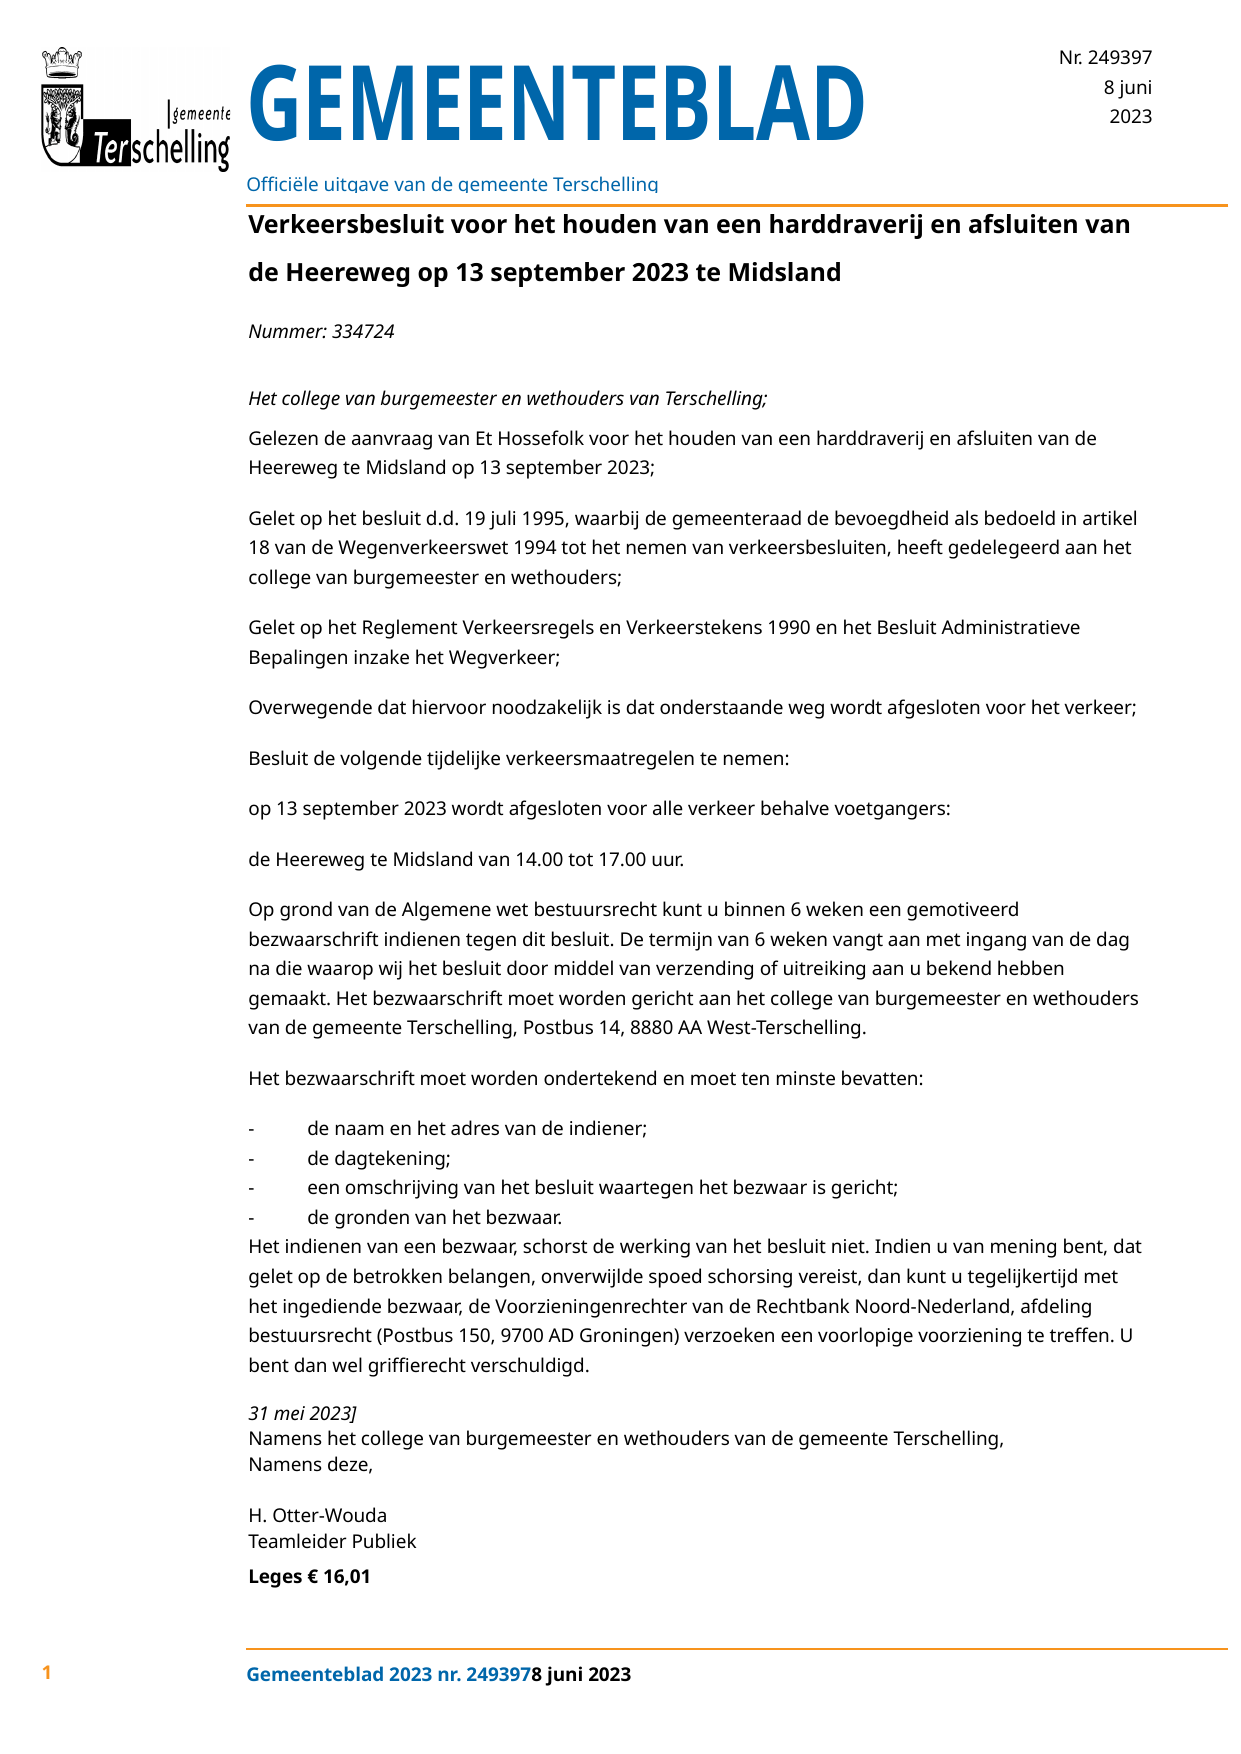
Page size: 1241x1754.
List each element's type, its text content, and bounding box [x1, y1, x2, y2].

text Overwegende dat hiervoor noodzakelijk is dat onderstaande weg wordt afgesloten voor het verkeer; [248, 694, 1152, 720]
text Leges € 16,01 [248, 1568, 1152, 1587]
list de naam en het adres van de indiener; [248, 1115, 1152, 1141]
text Het indienen van een bezwaar, schorst de werking van het besluit niet. Indien u van mening bent, dat gelet op de betrokken belangen, onverwijlde spoed schorsing vereist, dan kunt u tegelijkertijd met het ingediende bezwaar, de Voorzieningenrechter van de Rechtbank Noord-Nederland, afdeling bestuursrecht (Postbus 150, 9700 AD Groningen) verzoeken een voorlopige voorziening te treffen. U bent dan wel griffierecht verschuldigd. [248, 1234, 1152, 1378]
text H. Otter-Wouda [248, 1503, 1152, 1528]
list de dagtekening; [248, 1145, 1152, 1171]
text op 13 september 2023 wordt afgesloten voor alle verkeer behalve voetgangers: [248, 795, 1152, 821]
text Gelezen de aanvraag van Et Hossefolk voor het houden van een harddraverij en afsluiten van de Heereweg te Midsland op 13 september 2023; [248, 425, 1152, 480]
text Gelet op het Reglement Verkeersregels en Verkeerstekens 1990 en het Besluit Administra­tieve Bepalingen inzake het Wegverkeer; [248, 614, 1152, 670]
text Nummer: 334724 [248, 318, 1152, 344]
list een omschrijving van het besluit waartegen het bezwaar is gericht; [248, 1174, 1152, 1200]
text Teamleider Publiek [248, 1528, 1152, 1554]
text Het college van burgemeester en wethouders van Terschelling; [248, 386, 1152, 411]
text Gelet op het besluit d.d. 19 juli 1995, waarbij de gemeenteraad de bevoegdheid als bedoeld in artikel 18 van de Wegenverkeerswet 1994 tot het nemen van verkeersbesluiten, heeft gedele­geerd aan het college van burgemeester en wethouders; [248, 505, 1152, 590]
text Namens het college van burgemeester en wethouders van de gemeente Terschelling, [248, 1426, 1152, 1451]
picture [41, 47, 231, 172]
text 31 mei 2023] [248, 1400, 1152, 1426]
text Verkeersbesluit voor het houden van een harddraverij en afsluiten van de Heereweg op 13 september 2023 te Midsland [248, 207, 1152, 288]
list de gronden van het bezwaar. [248, 1204, 1152, 1230]
text Namens deze, [248, 1451, 1152, 1477]
text Besluit de volgende tijdelijke verkeersmaatregelen te nemen: [248, 745, 1152, 771]
text Het bezwaarschrift moet worden ondertekend en moet ten minste bevatten: [248, 1065, 1152, 1091]
text Op grond van de Algemene wet bestuursrecht kunt u binnen 6 weken een gemotiveerd bezwaarschrift indienen tegen dit besluit. De termijn van 6 weken vangt aan met ingang van de dag na die waarop wij het besluit door middel van verzending of uitreiking aan u bekend hebben gemaakt. Het bezwaarschrift moet worden gericht aan het college van burgemeester en wethouders van de gemeente Terschelling, Postbus 14, 8880 AA West-Terschelling. [248, 896, 1152, 1040]
text de Heereweg te Midsland van 14.00 tot 17.00 uur. [248, 846, 1152, 871]
